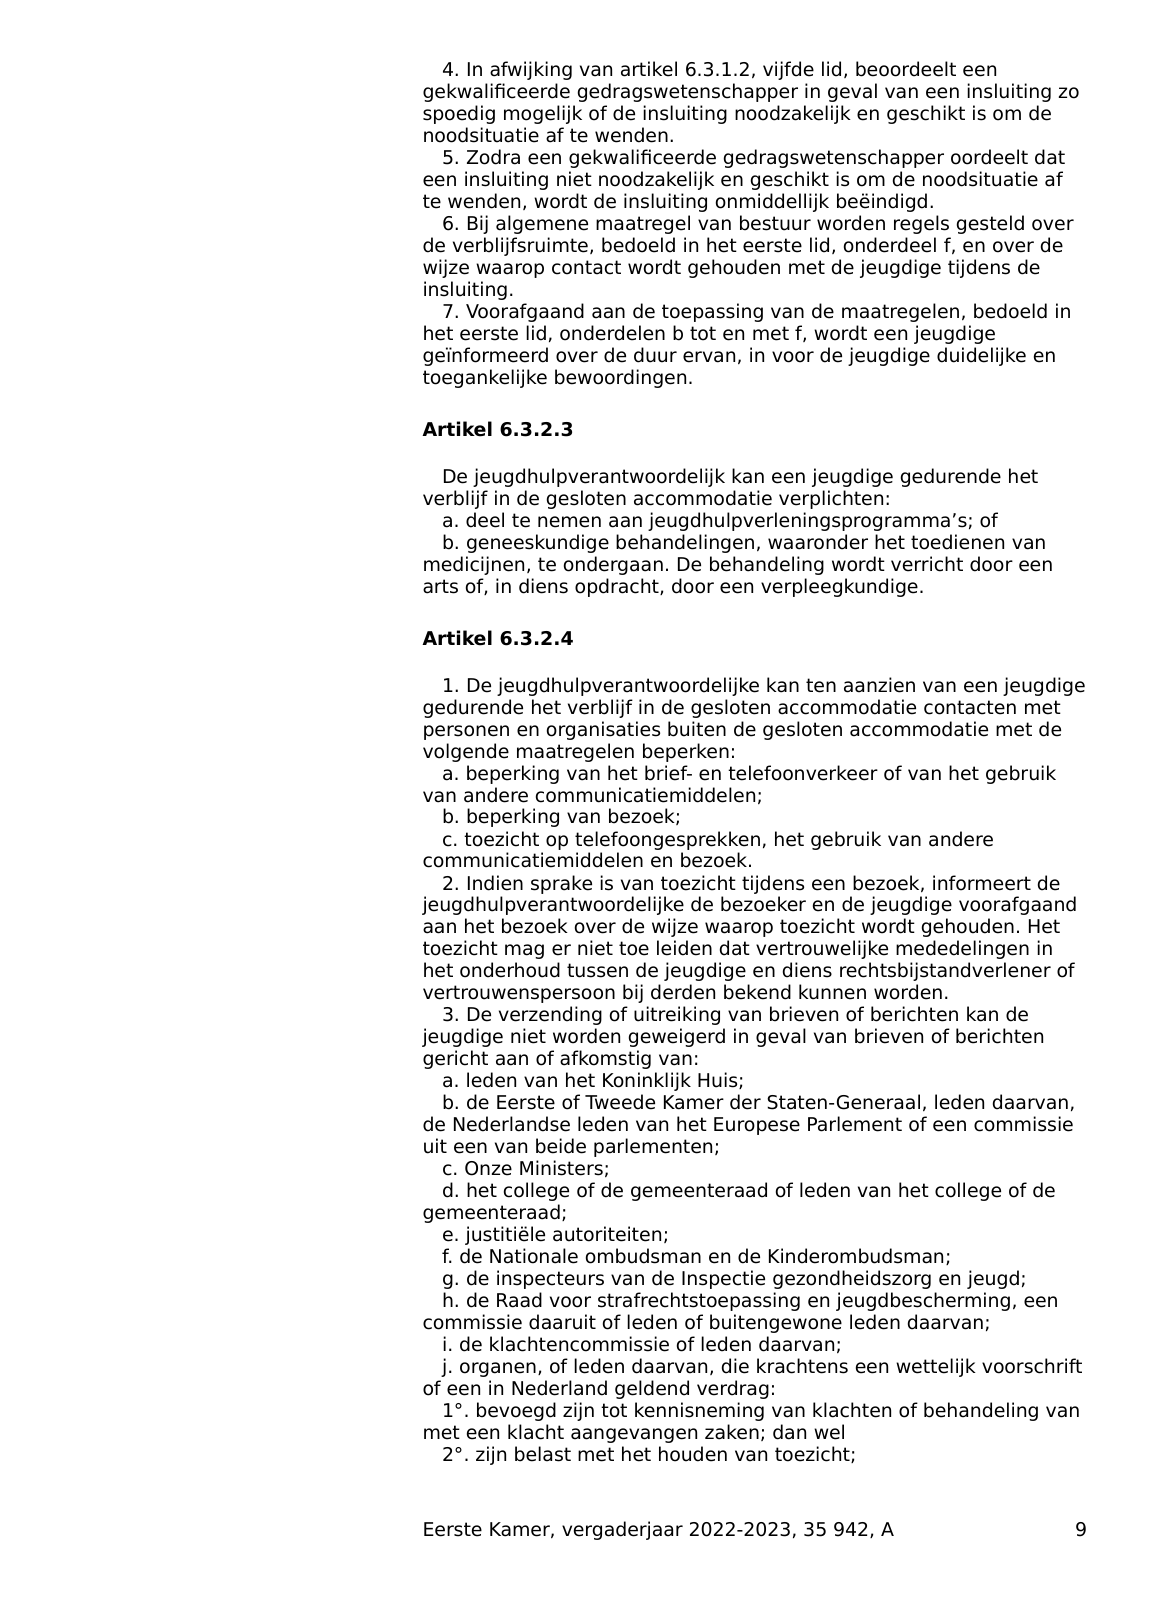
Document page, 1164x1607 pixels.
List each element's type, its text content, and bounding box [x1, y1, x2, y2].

text g. de inspecteurs van de Inspectie gezondheidszorg en jeugd; [422, 1268, 1087, 1290]
text e. justitiële autoriteiten; [422, 1224, 1087, 1246]
text j. organen, of leden daarvan, die krachtens een wettelijk voorschrift of een in Nederland geldend verdrag: [422, 1356, 1087, 1400]
text c. toezicht op telefoongesprekken, het gebruik van andere communicatiemiddelen en bezoek. [422, 828, 1087, 872]
text 1. De jeugdhulpverantwoordelijke kan ten aanzien van een jeugdige gedurende het verblijf in de gesloten accommodatie contacten met personen en organisaties buiten de gesloten accommodatie met de volgende maatregelen beperken: [422, 674, 1087, 762]
text De jeugdhulpverantwoordelijk kan een jeugdige gedurende het verblijf in de gesloten accommodatie verplichten: [422, 466, 1087, 510]
text d. het college of de gemeenteraad of leden van het college of de gemeenteraad; [422, 1180, 1087, 1224]
text b. de Eerste of Tweede Kamer der Staten-Generaal, leden daarvan, de Nederlandse leden van het Europese Parlement of een commissie uit een van beide parlementen; [422, 1092, 1087, 1158]
subtitle Artikel 6.3.2.4 [422, 628, 1087, 649]
text a. deel te nemen aan jeugdhulpverleningsprogramma’s; of [422, 510, 1087, 532]
text h. de Raad voor strafrechtstoepassing en jeugdbescherming, een commissie daaruit of leden of buitengewone leden daarvan; [422, 1290, 1087, 1334]
text 2. Indien sprake is van toezicht tijdens een bezoek, informeert de jeugdhulpverantwoordelijke de bezoeker en de jeugdige voorafgaand aan het bezoek over de wijze waarop toezicht wordt gehouden. Het toezicht mag er niet toe leiden dat vertrouwelijke mededelingen in het onderhoud tussen de jeugdige en diens rechtsbijstandverlener of vertrouwenspersoon bij derden bekend kunnen worden. [422, 872, 1087, 1004]
text 1°. bevoegd zijn tot kennisneming van klachten of behandeling van met een klacht aangevangen zaken; dan wel [422, 1400, 1087, 1444]
text 6. Bij algemene maatregel van bestuur worden regels gesteld over de verblijfsruimte, bedoeld in het eerste lid, onderdeel f, en over de wijze waarop contact wordt gehouden met de jeugdige tijdens de insluiting. [422, 213, 1087, 301]
text f. de Nationale ombudsman en de Kinderombudsman; [422, 1246, 1087, 1268]
text 3. De verzending of uitreiking van brieven of berichten kan de jeugdige niet worden geweigerd in geval van brieven of berichten gericht aan of afkomstig van: [422, 1004, 1087, 1070]
text 7. Voorafgaand aan de toepassing van de maatregelen, bedoeld in het eerste lid, onderdelen b tot en met f, wordt een jeugdige geïnformeerd over de duur ervan, in voor de jeugdige duidelijke en toegankelijke bewoordingen. [422, 301, 1087, 389]
text 4. In afwijking van artikel 6.3.1.2, vijfde lid, beoordeelt een gekwalificeerde gedragswetenschapper in geval van een insluiting zo spoedig mogelijk of de insluiting noodzakelijk en geschikt is om de noodsituatie af te wenden. [422, 59, 1087, 147]
text 2°. zijn belast met het houden van toezicht; [422, 1444, 1087, 1466]
text b. beperking van bezoek; [422, 806, 1087, 828]
text a. leden van het Koninklijk Huis; [422, 1070, 1087, 1092]
subtitle Artikel 6.3.2.3 [422, 419, 1087, 441]
text a. beperking van het brief- en telefoonverkeer of van het gebruik van andere communicatiemiddelen; [422, 762, 1087, 806]
text b. geneeskundige behandelingen, waaronder het toedienen van medicijnen, te ondergaan. De behandeling wordt verricht door een arts of, in diens opdracht, door een verpleegkundige. [422, 532, 1087, 598]
text 5. Zodra een gekwalificeerde gedragswetenschapper oordeelt dat een insluiting niet noodzakelijk en geschikt is om de noodsituatie af te wenden, wordt de insluiting onmiddellijk beëindigd. [422, 147, 1087, 213]
text c. Onze Ministers; [422, 1158, 1087, 1180]
text i. de klachtencommissie of leden daarvan; [422, 1334, 1087, 1356]
